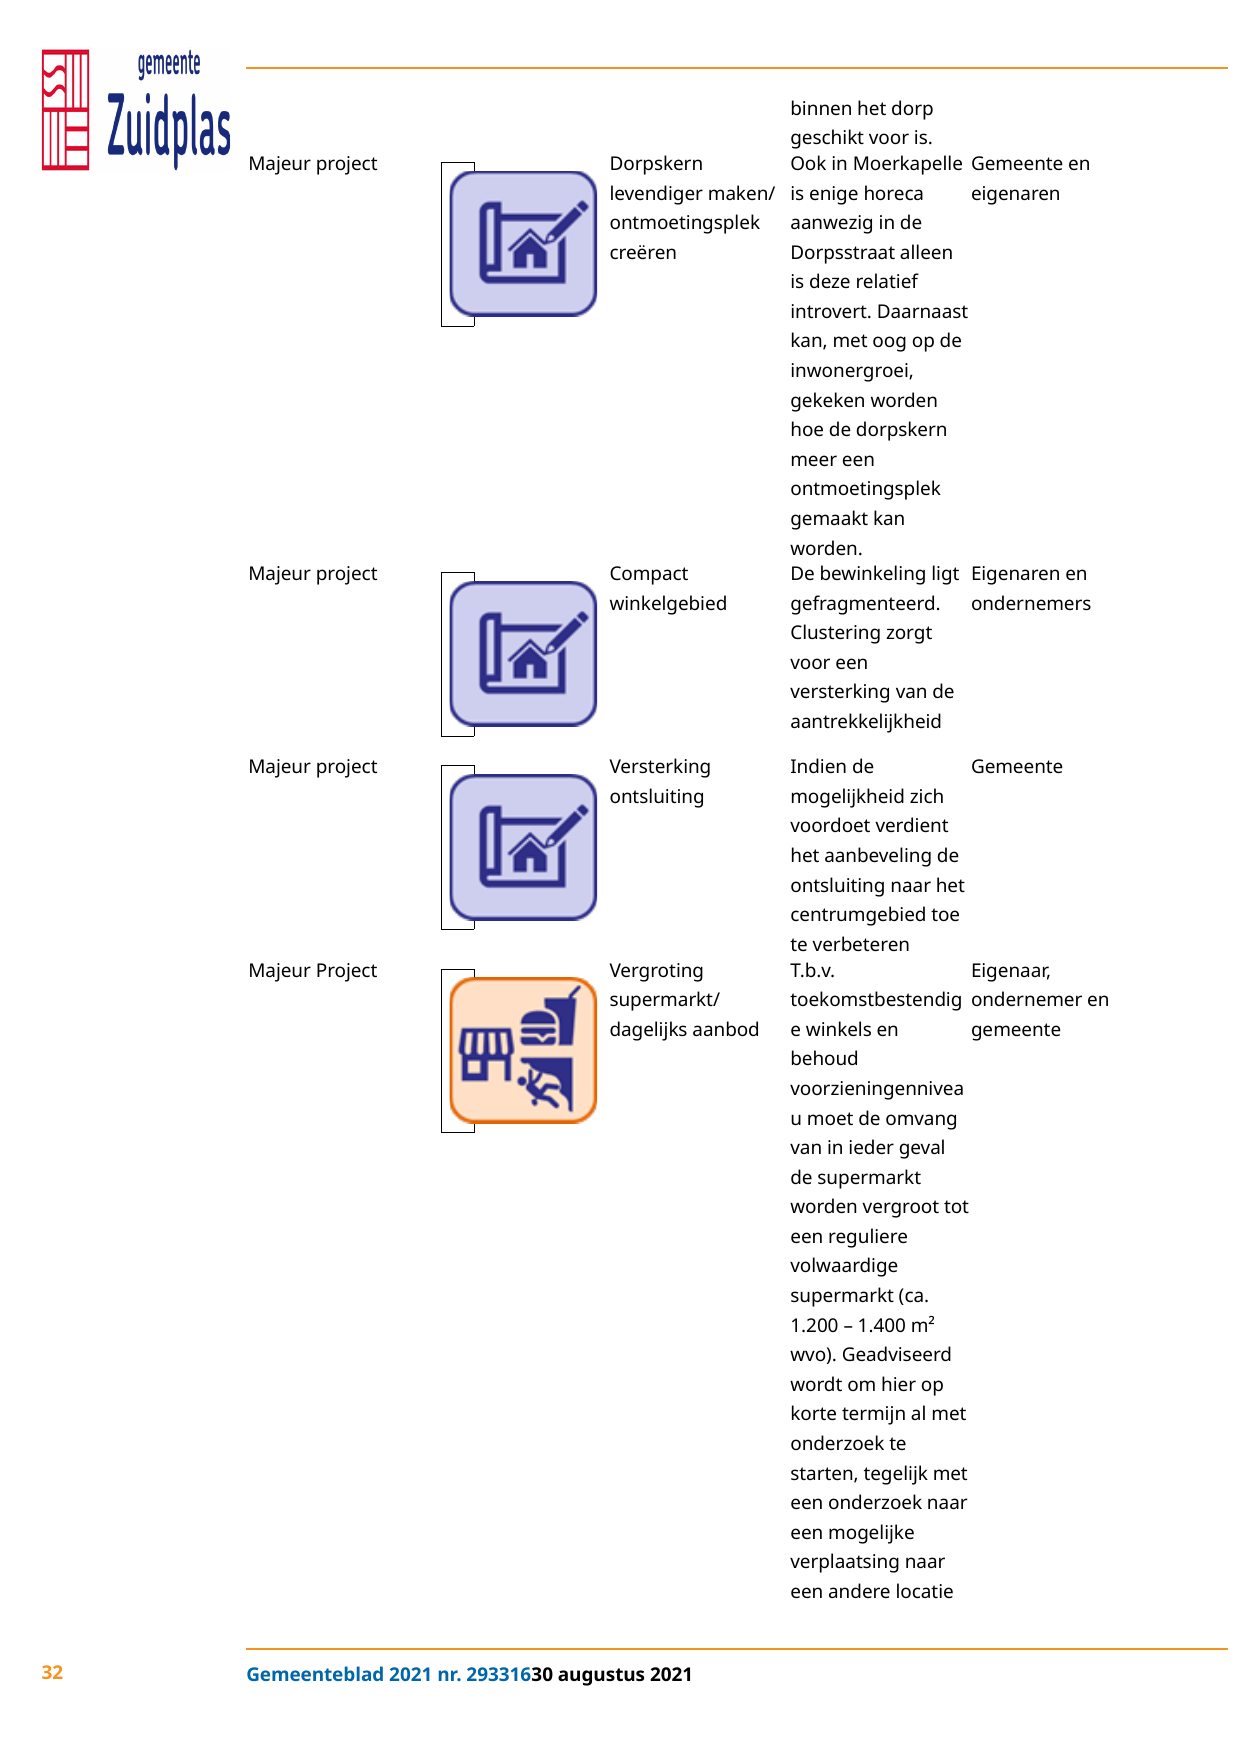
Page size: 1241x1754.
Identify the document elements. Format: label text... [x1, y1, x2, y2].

table_cell Versterking ontsluiting [609, 754, 790, 957]
picture [449, 774, 598, 921]
table_cell Gemeente en eigenaren [971, 150, 1152, 560]
table_cell [429, 95, 609, 150]
picture [449, 581, 598, 727]
table_cell [248, 95, 429, 150]
table_cell binnen het dorp geschikt voor is. [790, 95, 971, 150]
table_cell [442, 970, 474, 1123]
table_cell Majeur project [248, 754, 429, 957]
picture [41, 47, 231, 172]
table_cell T.b.v. toekomstbestendige winkels en behoud voorzieningenniveau moet de omvang van in ieder geval de supermarkt worden vergroot tot een reguliere volwaardige supermarkt (ca. 1.200 – 1.400 m² wvo). Geadviseerd wordt om hier op korte termijn al met onderzoek te starten, tegelijk met een onderzoek naar een mogelijke verplaatsing naar een andere locatie [790, 957, 971, 1604]
table_cell Eigenaar, ondernemer en gemeente [971, 957, 1152, 1604]
table_cell Indien de mogelijkheid zich voordoet verdient het aanbeveling de ontsluiting naar het centrumgebied toe te verbeteren [790, 754, 971, 957]
table_cell Gemeente [971, 754, 1152, 957]
table_cell Majeur project [248, 150, 429, 560]
table_cell [971, 95, 1152, 150]
table_cell [429, 1124, 609, 1604]
table_cell Eigenaren en ondernemers [971, 560, 1152, 753]
table_cell Majeur project [248, 560, 429, 753]
table_cell [429, 957, 609, 1123]
table_cell [429, 150, 609, 560]
table_cell Majeur Project [248, 957, 429, 1604]
table_cell Ook in Moerkapelle is enige horeca aanwezig in de Dorpsstraat alleen is deze relatief introvert. Daarnaast kan, met oog op de inwonergroei, gekeken worden hoe de dorpskern meer een ontmoetingsplek gemaakt kan worden. [790, 150, 971, 560]
table_cell [429, 560, 609, 753]
table_cell De bewinkeling ligt gefragmenteerd. Clustering zorgt voor een versterking van de aantrekkelijkheid [790, 560, 971, 753]
table_cell Dorpskern levendiger maken/ ontmoetingsplek creëren [609, 150, 790, 560]
table_cell Vergroting supermarkt/ dagelijks aanbod [609, 957, 790, 1604]
picture [449, 977, 598, 1124]
picture [449, 171, 598, 317]
table_cell [609, 95, 790, 150]
table_cell [429, 754, 609, 957]
table_cell Compact winkelgebied [609, 560, 790, 753]
table_cell [442, 1124, 474, 1132]
